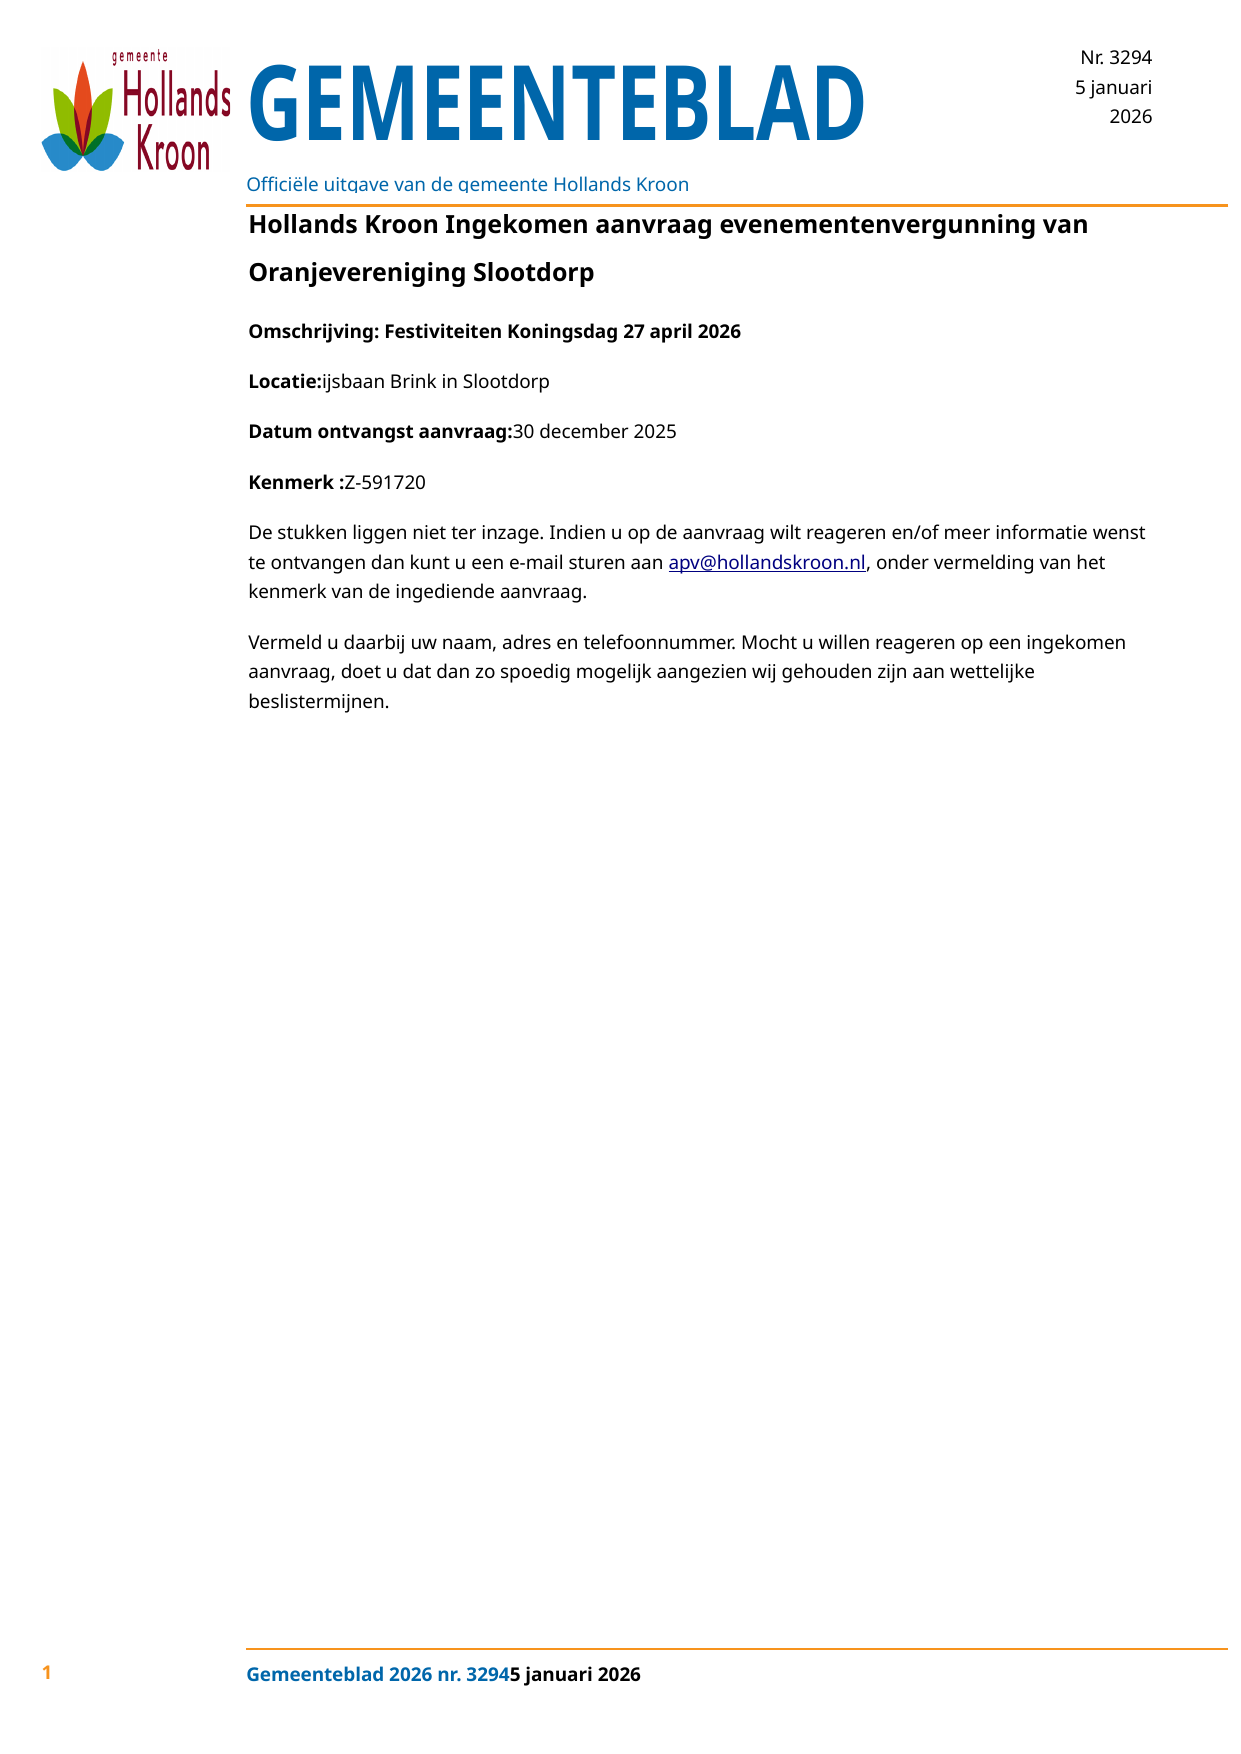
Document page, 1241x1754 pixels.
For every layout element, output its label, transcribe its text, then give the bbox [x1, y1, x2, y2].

text Omschrijving: Festiviteiten Koningsdag 27 april 2026 [248, 318, 1152, 344]
text Hollands Kroon Ingekomen aanvraag evenementenvergunning van Oranjevereniging Slootdorp [248, 207, 1152, 288]
text De stukken liggen niet ter inzage. Indien u op de aanvraag wilt reageren en/of meer informatie wenst te ontvangen dan kunt u een e-mail sturen aan apv@hollandskroon.nl, onder vermelding van het kenmerk van de ingediende aanvraag. [248, 519, 1152, 604]
text Vermeld u daarbij uw naam, adres en telefoonnummer. Mocht u willen reageren op een ingekomen aanvraag, doet u dat dan zo spoedig mogelijk aangezien wij gehouden zijn aan wettelijke beslistermijnen. [248, 629, 1152, 714]
picture [41, 47, 231, 172]
text Locatie:ijsbaan Brink in Slootdorp [248, 368, 1152, 394]
text Datum ontvangst aanvraag:30 december 2025 [248, 419, 1152, 444]
text Kenmerk :Z-591720 [248, 469, 1152, 495]
